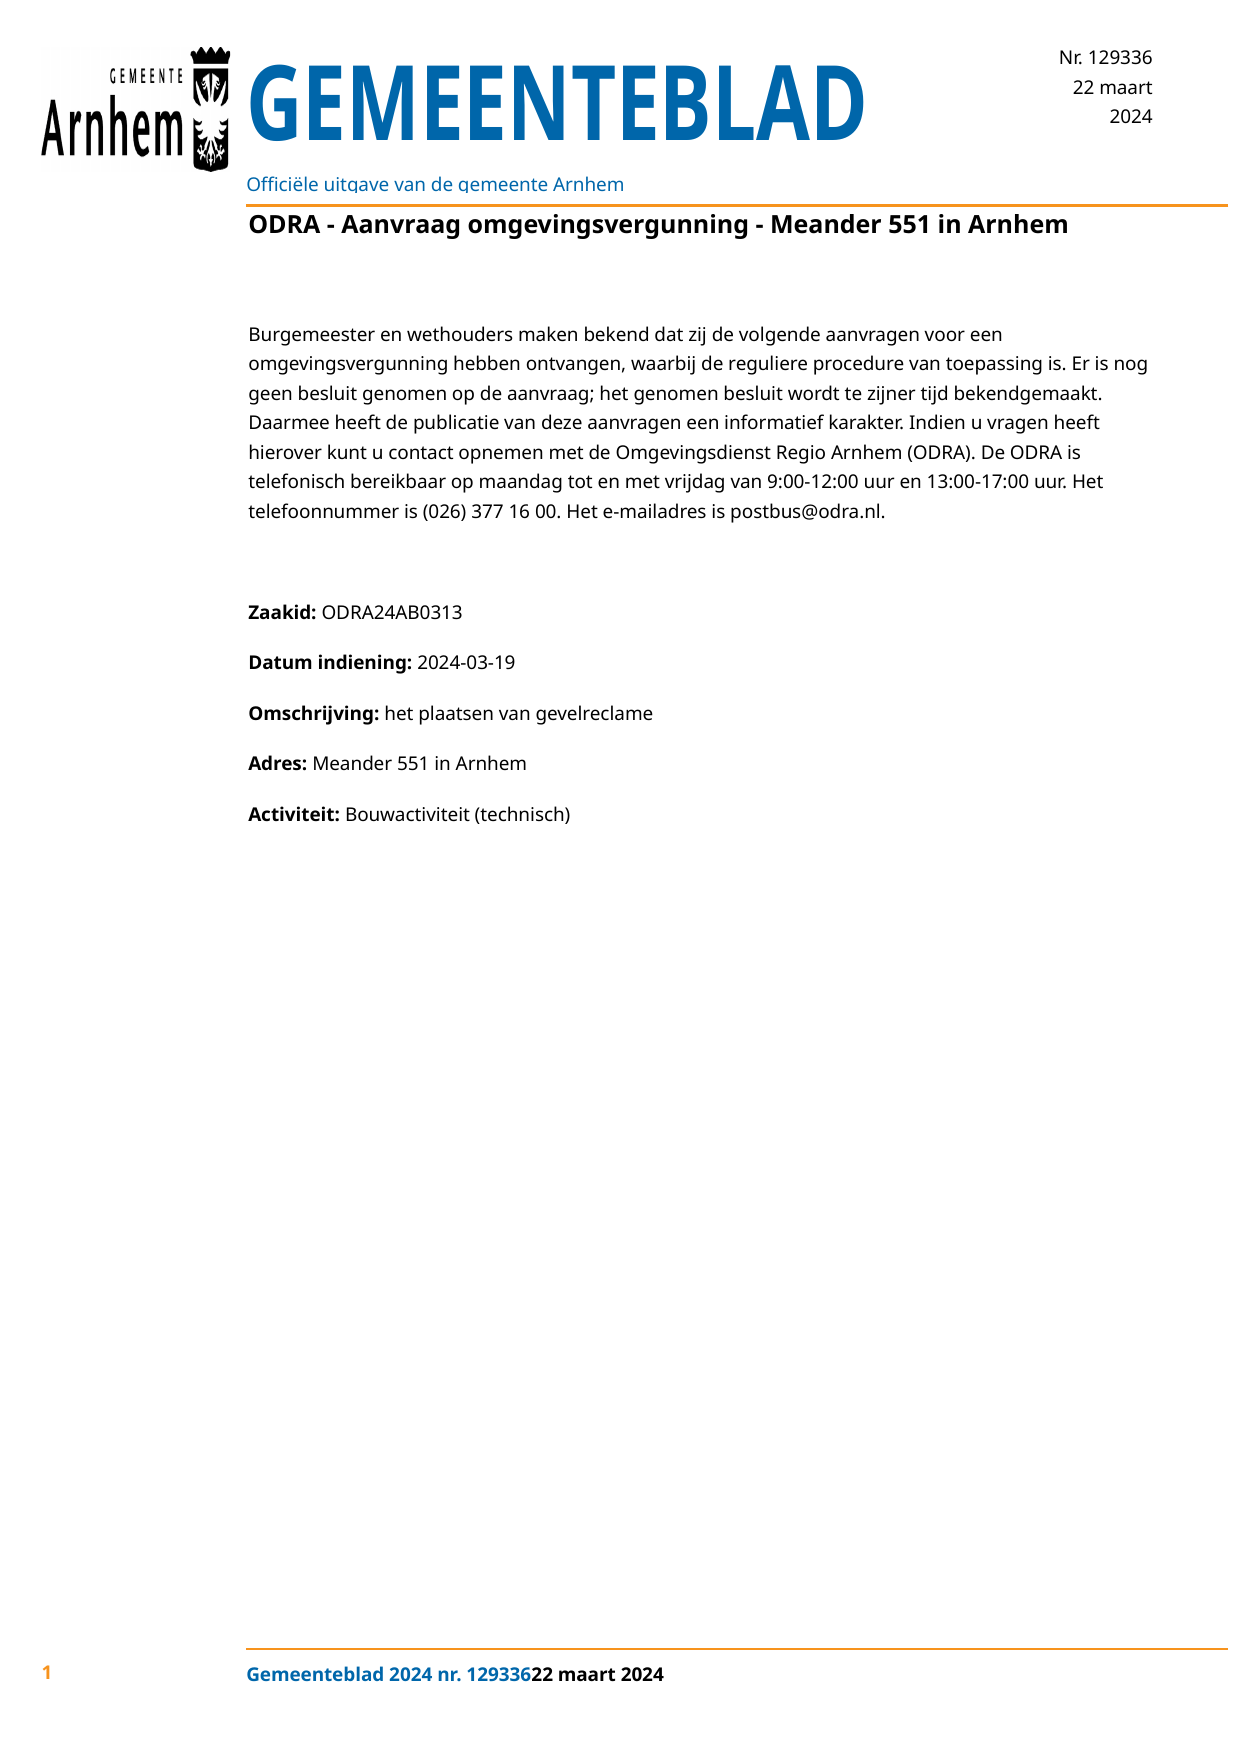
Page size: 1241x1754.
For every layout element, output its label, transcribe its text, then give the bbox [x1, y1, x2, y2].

text Burgemeester en wethouders maken bekend dat zij de volgende aanvragen voor een omgevingsvergunning hebben ontvangen, waarbij de reguliere procedure van toepassing is. Er is nog geen besluit genomen op de aanvraag; het genomen besluit wordt te zijner tijd bekendgemaakt. Daarmee heeft de publicatie van deze aanvragen een informatief karakter. Indien u vragen heeft hierover kunt u contact opnemen met de Omgevingsdienst Regio Arnhem (ODRA). De ODRA is telefonisch bereikbaar op maandag tot en met vrijdag van 9:00-12:00 uur en 13:00-17:00 uur. Het telefoonnummer is (026) 377 16 00. Het e-mailadres is postbus@odra.nl. [248, 321, 1152, 524]
text ODRA - Aanvraag omgevingsvergunning - Meander 551 in Arnhem [248, 207, 1152, 241]
text Zaakid: ODRA24AB0313 [248, 599, 1152, 625]
picture [41, 47, 231, 172]
text Adres: Meander 551 in Arnhem [248, 750, 1152, 776]
text Datum indiening: 2024-03-19 [248, 649, 1152, 675]
text Omschrijving: het plaatsen van gevelreclame [248, 700, 1152, 726]
text Activiteit: Bouwactiviteit (technisch) [248, 801, 1152, 826]
